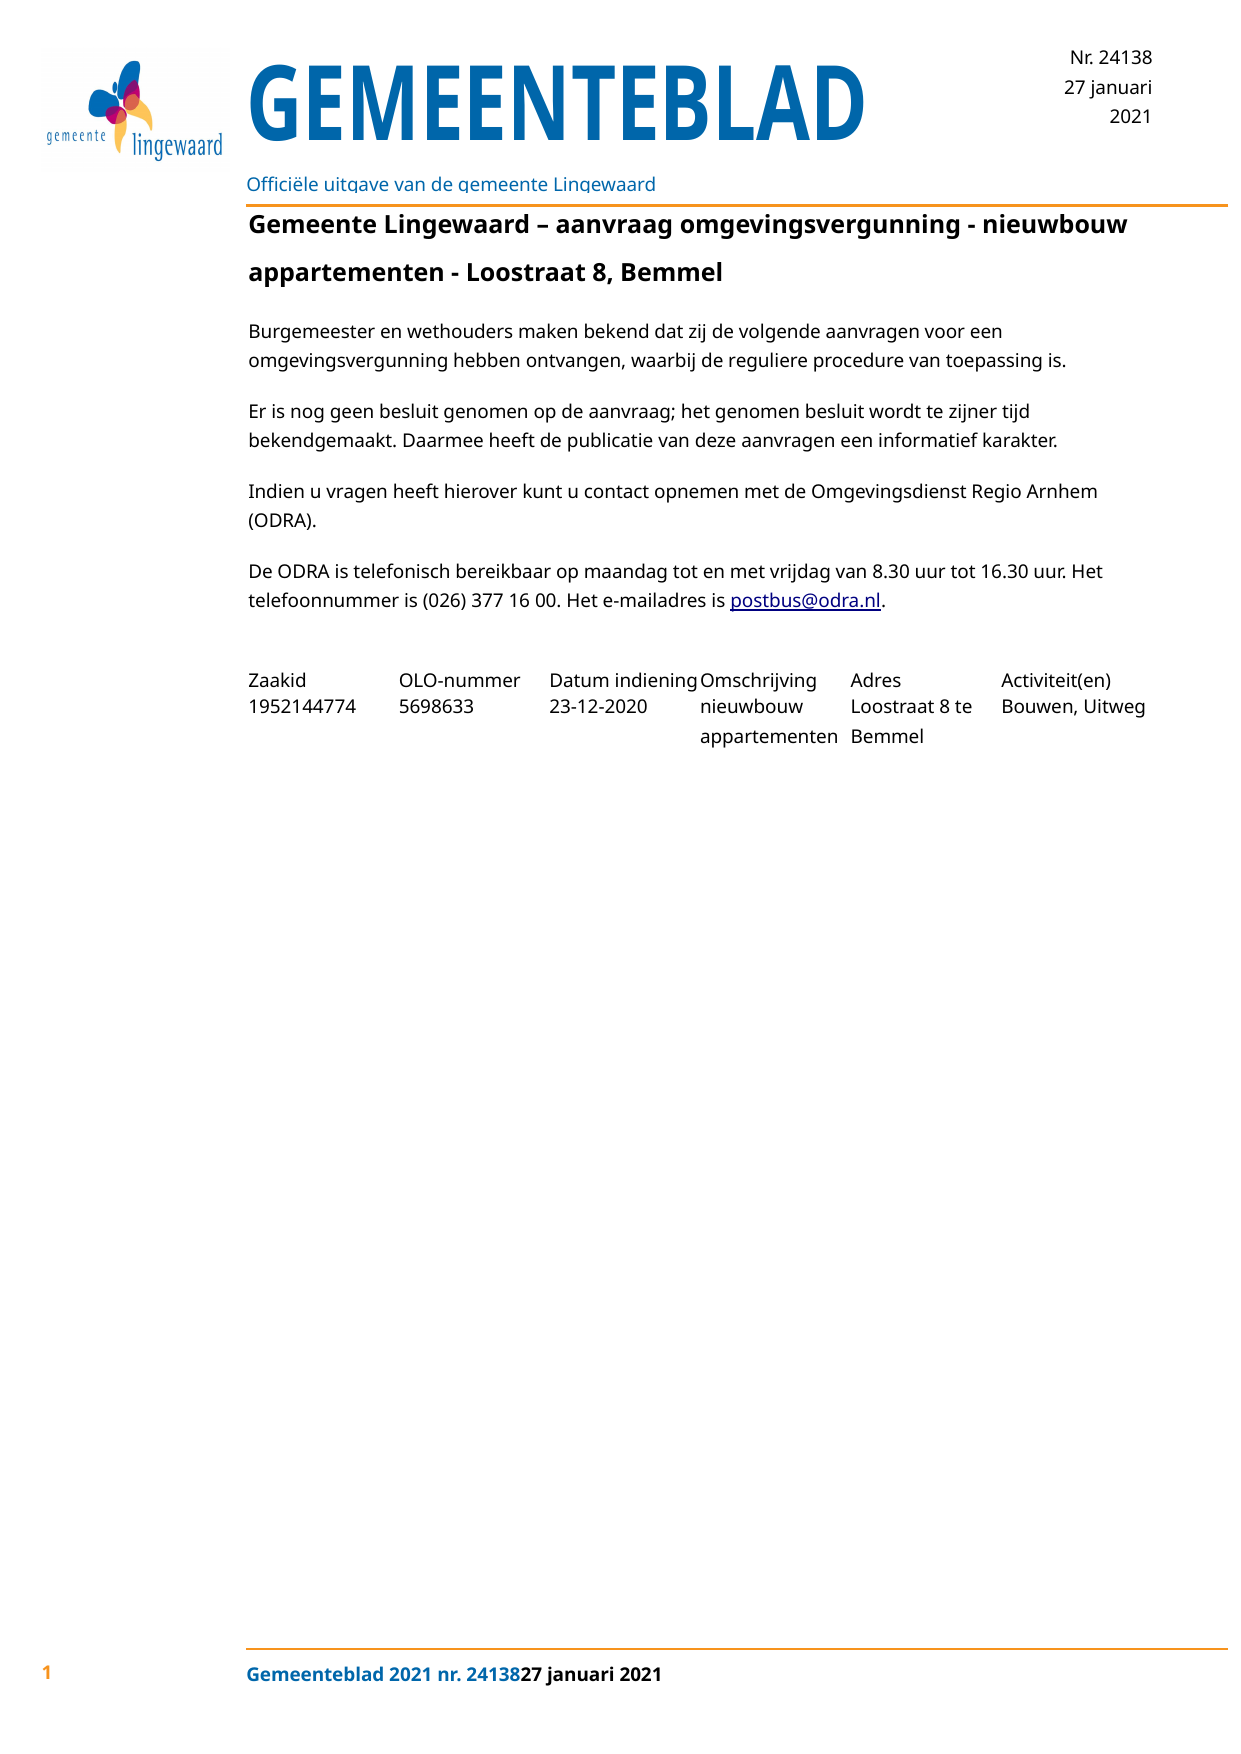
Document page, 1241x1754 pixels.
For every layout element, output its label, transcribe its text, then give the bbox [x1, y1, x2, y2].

picture [41, 47, 231, 172]
table_header OLO-nummer [399, 668, 549, 693]
text Gemeente Lingewaard – aanvraag omgevingsvergunning - nieuwbouw appartementen - Loostraat 8, Bemmel [248, 207, 1152, 288]
table_cell 23-12-2020 [549, 693, 700, 749]
table_cell 1952144774 [248, 693, 398, 749]
table_cell Bouwen, Uitweg [1001, 693, 1152, 749]
table_header Omschrijving [700, 668, 850, 693]
table_cell 5698633 [399, 693, 549, 749]
table_cell Loostraat 8 te Bemmel [850, 693, 1001, 749]
text Er is nog geen besluit genomen op de aanvraag; het genomen besluit wordt te zijner tijd bekendgemaakt. Daarmee heeft de publicatie van deze aanvragen een informatief karakter. [248, 398, 1152, 453]
table_header Activiteit(en) [1001, 668, 1152, 693]
text Indien u vragen heeft hierover kunt u contact opnemen met de Omgevingsdienst Regio Arnhem (ODRA). [248, 478, 1152, 533]
table_cell nieuwbouw appartementen [700, 693, 850, 749]
table_header Zaakid [248, 668, 398, 693]
table_header Adres [850, 668, 1001, 693]
table_header Datum indiening [549, 668, 700, 693]
text De ODRA is telefonisch bereikbaar op maandag tot en met vrijdag van 8.30 uur tot 16.30 uur. Het telefoonnummer is (026) 377 16 00. Het e-mailadres is postbus@odra.nl. [248, 558, 1152, 613]
text Burgemeester en wethouders maken bekend dat zij de volgende aanvragen voor een omgevingsvergunning hebben ontvangen, waarbij de reguliere procedure van toepassing is. [248, 318, 1152, 373]
